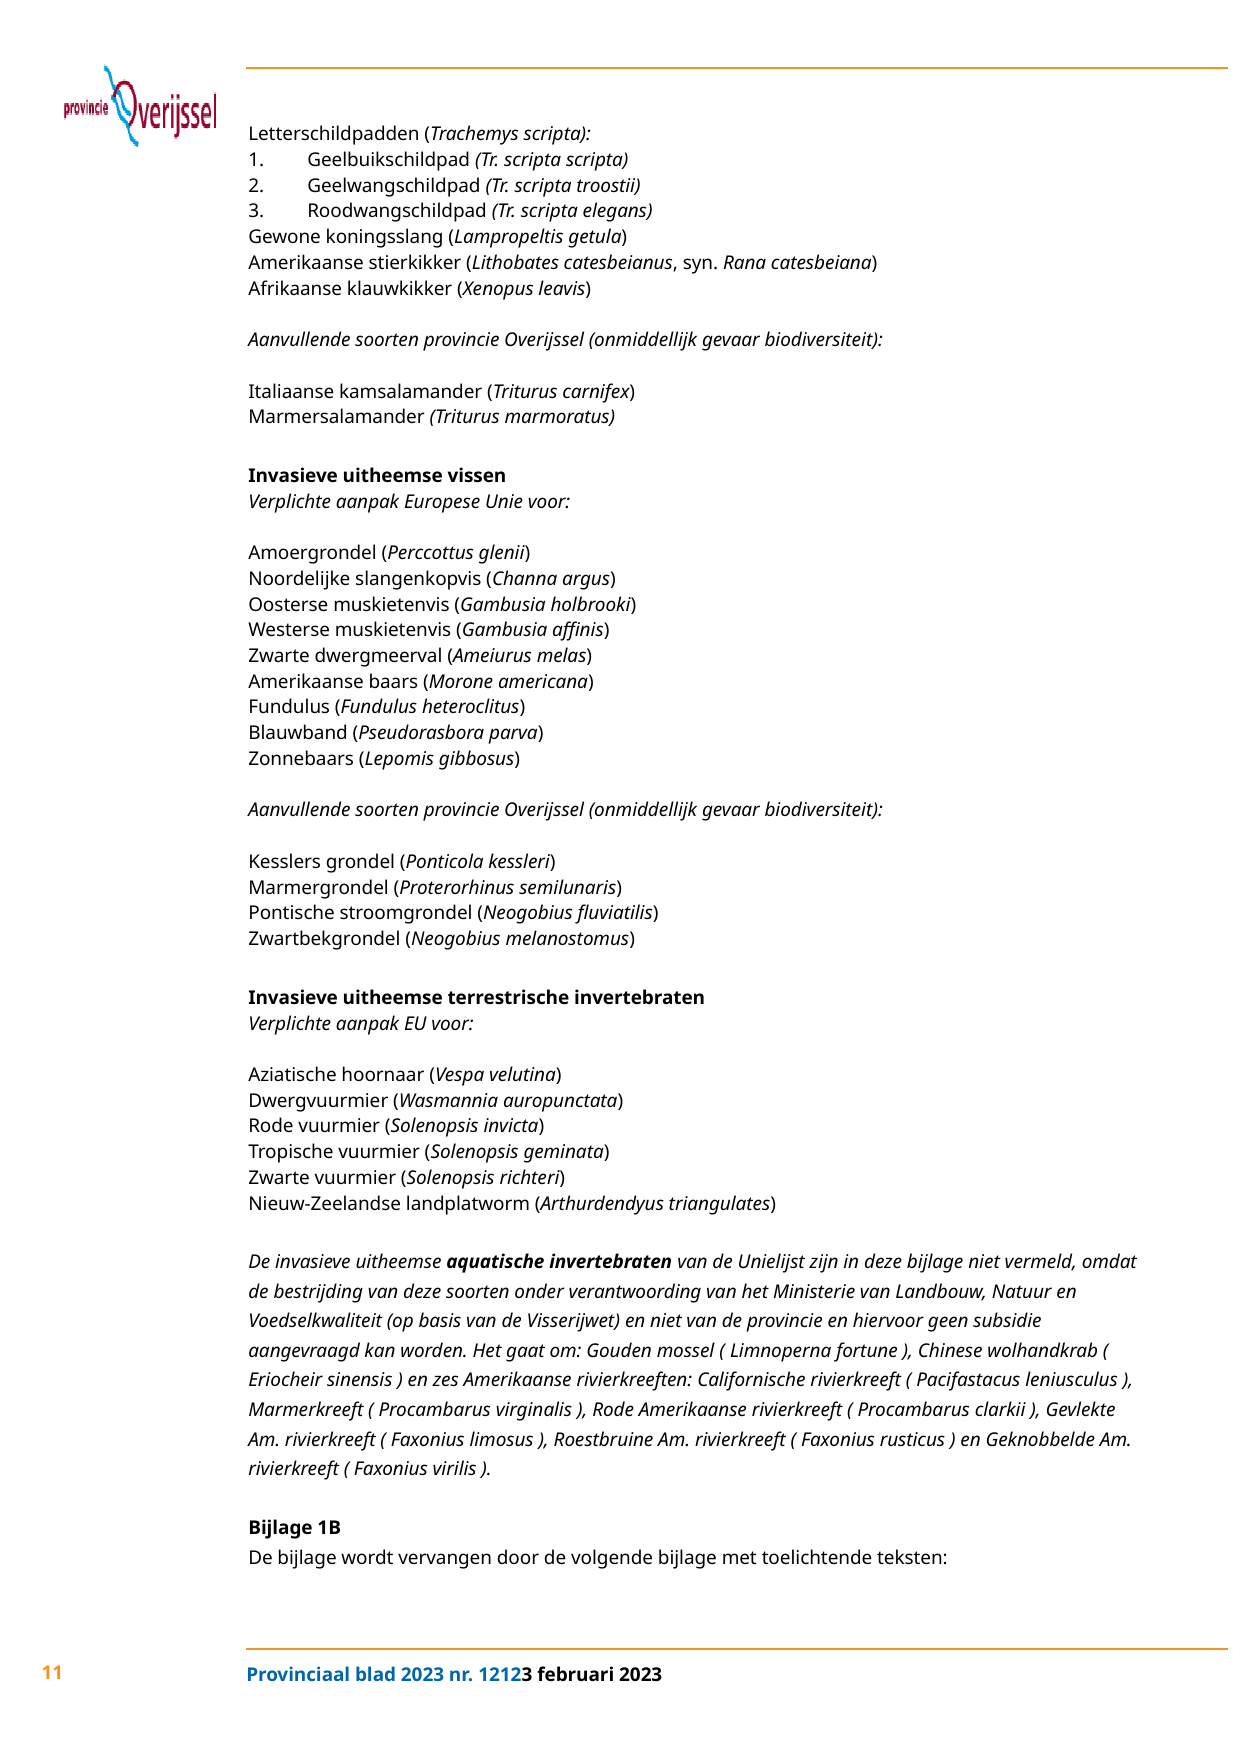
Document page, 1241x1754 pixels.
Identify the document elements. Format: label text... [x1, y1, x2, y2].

table_cell [248, 352, 1152, 378]
table_cell Gewone koningsslang (Lampropeltis getula) [248, 224, 1152, 249]
table_cell Geelbuikschildpad (Tr. scripta scripta) [248, 146, 1152, 172]
table_cell Aanvullende soorten provincie Overijssel (onmiddellijk gevaar biodiversiteit): [248, 326, 1152, 352]
table_cell Zwarte dwergmeerval (Ameiurus melas) [248, 642, 1152, 668]
table_cell Marmersalamander (Triturus marmoratus) [248, 404, 1152, 429]
table_cell [248, 823, 1152, 848]
table_cell Kesslers grondel (Ponticola kessleri) [248, 848, 1152, 874]
table_cell [248, 1035, 1152, 1061]
table_cell Noordelijke slangenkopvis (Channa argus) [248, 565, 1152, 591]
table_cell Afrikaanse klauwkikker (Xenopus leavis) [248, 275, 1152, 301]
table_cell Tropische vuurmier (Solenopsis geminata) [248, 1138, 1152, 1164]
table_cell Aanvullende soorten provincie Overijssel (onmiddellijk gevaar biodiversiteit): [248, 797, 1152, 822]
table_header Invasieve uitheemse vissen [248, 462, 1152, 488]
table_cell Oosterse muskietenvis (Gambusia holbrooki) [248, 591, 1152, 617]
table_cell Rode vuurmier (Solenopsis invicta) [248, 1113, 1152, 1138]
table_cell Pontische stroomgrondel (Neogobius fluviatilis) [248, 900, 1152, 925]
table_cell Blauwband (Pseudorasbora parva) [248, 720, 1152, 745]
table_cell Zwartbekgrondel (Neogobius melanostomus) [248, 925, 1152, 951]
table_cell Westerse muskietenvis (Gambusia affinis) [248, 617, 1152, 642]
table_cell Verplichte aanpak EU voor: [248, 1010, 1152, 1035]
table_cell [248, 771, 1152, 797]
table_cell Marmergrondel (Proterorhinus semilunaris) [248, 874, 1152, 899]
table_cell Geelwangschildpad (Tr. scripta troostii) [248, 172, 1152, 198]
table_cell [248, 514, 1152, 539]
table_cell Dwergvuurmier (Wasmannia auropunctata) [248, 1087, 1152, 1113]
table_cell Aziatische hoornaar (Vespa velutina) [248, 1061, 1152, 1087]
picture [41, 47, 231, 172]
text Bijlage 1B [248, 1514, 1152, 1540]
table_cell [248, 301, 1152, 326]
text De invasieve uitheemse aquatische invertebraten van de Unielijst zijn in deze bijlage niet vermeld, omdat de bestrijding van deze soorten onder verantwoording van het Ministerie van Landbouw, Natuur en Voedselkwaliteit (op basis van de Visserijwet) en niet van de provincie en hiervoor geen subsidie aangevraagd kan worden. Het gaat om: Gouden mossel ( Limnoperna fortune ), Chinese wolhandkrab ( Eriocheir sinensis ) en zes Amerikaanse rivierkreeften: Californische rivierkreeft ( Pacifastacus leniusculus ), Marmerkreeft ( Procambarus virginalis ), Rode Amerikaanse rivierkreeft ( Procambarus clarkii ), Gevlekte Am. rivierkreeft ( Faxonius limosus ), Roestbruine Am. rivierkreeft ( Faxonius rusticus ) en Geknobbelde Am. rivierkreeft ( Faxonius virilis ). [248, 1248, 1152, 1481]
table_cell Amerikaanse stierkikker (Lithobates catesbeianus, syn. Rana catesbeiana) [248, 249, 1152, 275]
table_cell Amerikaanse baars (Morone americana) [248, 668, 1152, 694]
table_cell Roodwangschildpad (Tr. scripta elegans) [248, 198, 1152, 223]
table_header Invasieve uitheemse terrestrische invertebraten [248, 984, 1152, 1010]
table_cell Zwarte vuurmier (Solenopsis richteri) [248, 1164, 1152, 1190]
table_cell Amoergrondel (Perccottus glenii) [248, 539, 1152, 565]
text De bijlage wordt vervangen door de volgende bijlage met toelichtende teksten: [248, 1544, 1152, 1570]
table_cell Italiaanse kamsalamander (Triturus carnifex) [248, 378, 1152, 403]
table_cell Zonnebaars (Lepomis gibbosus) [248, 745, 1152, 771]
table_cell [248, 95, 1152, 121]
table_cell Nieuw-Zeelandse landplatworm (Arthurdendyus triangulates) [248, 1190, 1152, 1216]
table_cell Verplichte aanpak Europese Unie voor: [248, 488, 1152, 514]
table_cell Fundulus (Fundulus heteroclitus) [248, 694, 1152, 719]
table_cell Letterschildpadden (Trachemys scripta): [248, 121, 1152, 146]
